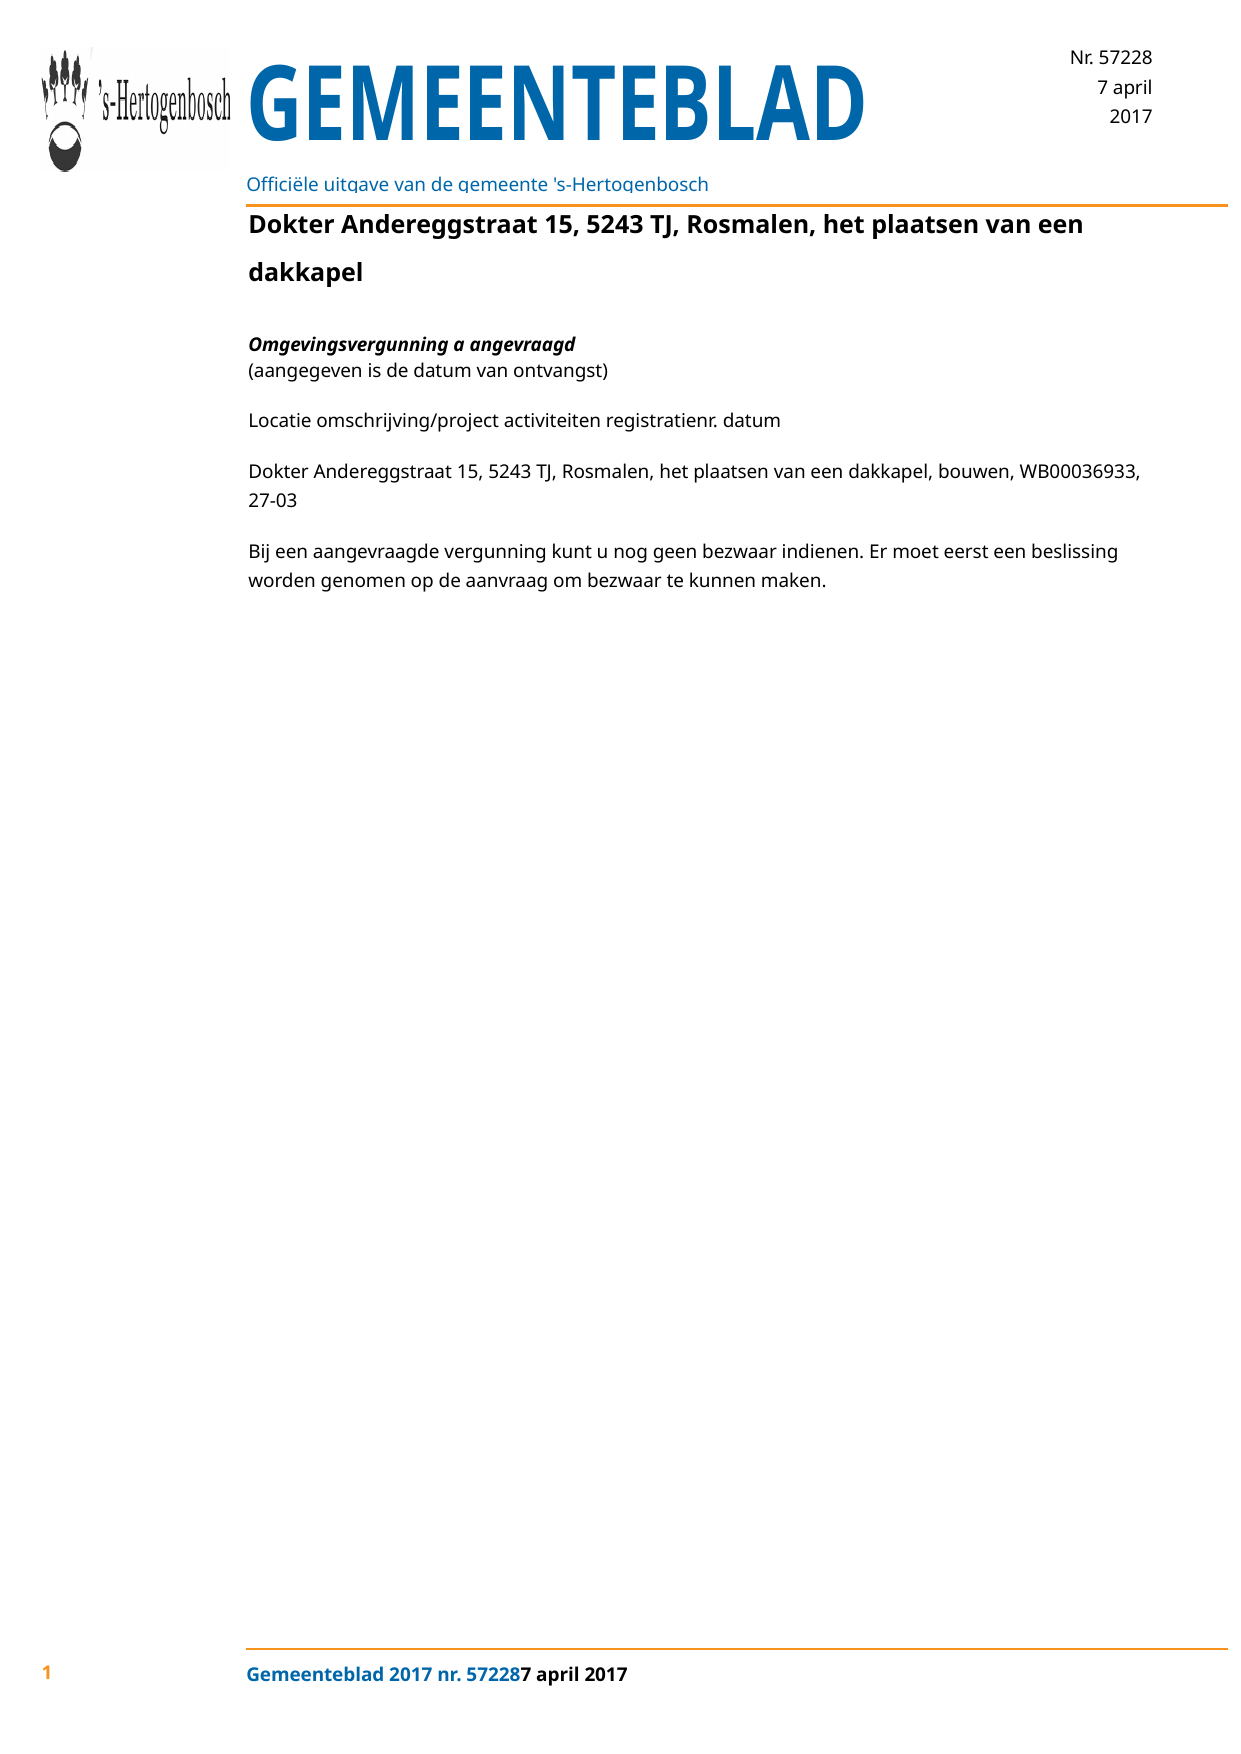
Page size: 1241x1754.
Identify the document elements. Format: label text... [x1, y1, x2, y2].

text Omgevingsvergunning a angevraagd [248, 331, 1152, 357]
text (aangegeven is de datum van ontvangst) [248, 357, 1152, 383]
text Dokter Andereggstraat 15, 5243 TJ, Rosmalen, het plaatsen van een dakkapel [248, 207, 1152, 288]
text Locatie omschrijving/project activiteiten registratienr. datum [248, 408, 1152, 433]
text Bij een aangevraagde vergunning kunt u nog geen bezwaar indienen. Er moet eerst een beslissing worden genomen op de aanvraag om bezwaar te kunnen maken. [248, 538, 1152, 593]
text Dokter Andereggstraat 15, 5243 TJ, Rosmalen, het plaatsen van een dakkapel, bouwen, WB00036933, 27-03 [248, 458, 1152, 513]
picture [41, 47, 231, 172]
